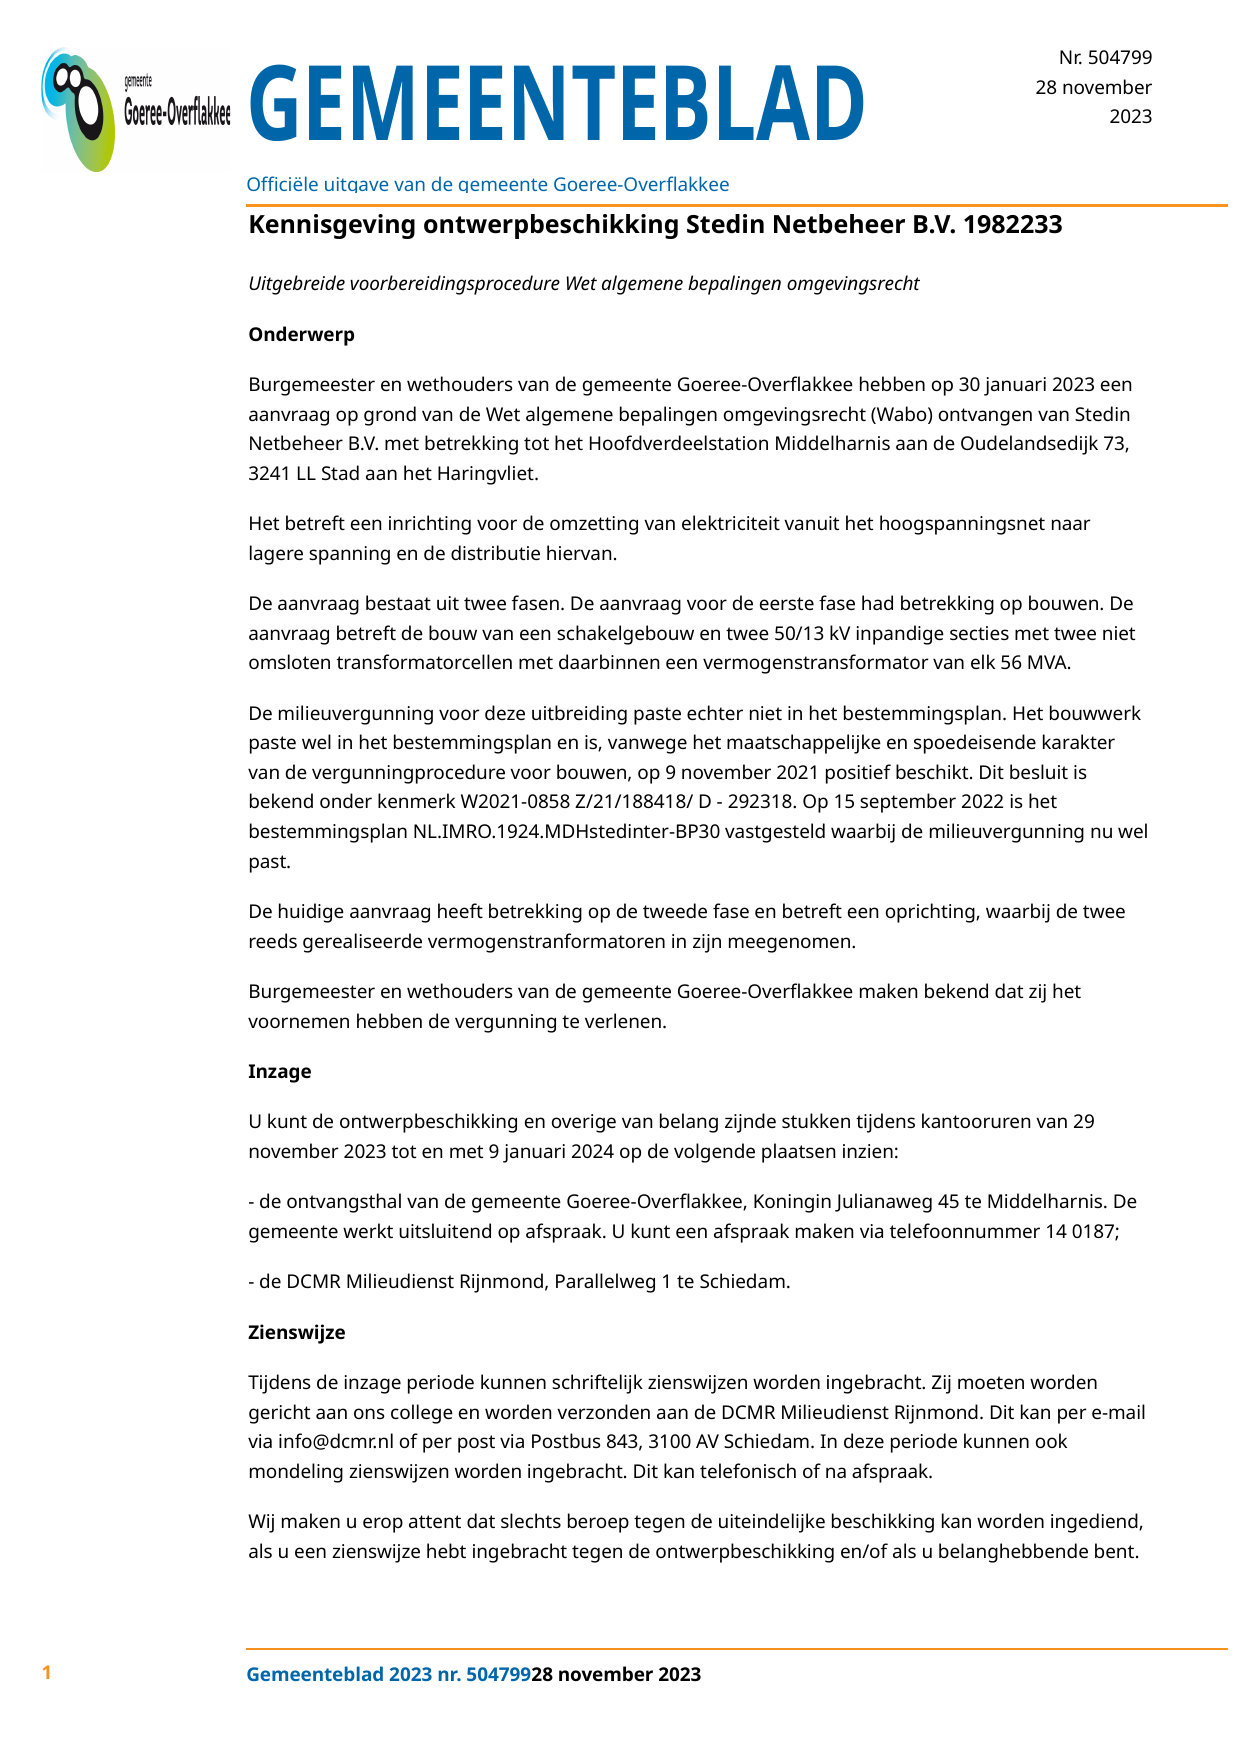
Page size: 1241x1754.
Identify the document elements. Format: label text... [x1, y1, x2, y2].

text - de ontvangsthal van de gemeente Goeree-Overflakkee, Koningin Julianaweg 45 te Middelharnis. De gemeente werkt uitsluitend op afspraak. U kunt een afspraak maken via telefoonnummer 14 0187; [248, 1189, 1152, 1244]
text Inzage [248, 1058, 1152, 1084]
text U kunt de ontwerpbeschikking en overige van belang zijnde stukken tijdens kantooruren van 29 november 2023 tot en met 9 januari 2024 op de volgende plaatsen inzien: [248, 1109, 1152, 1164]
text Wij maken u erop attent dat slechts beroep tegen de uiteindelijke beschikking kan worden ingediend, als u een zienswijze hebt ingebracht tegen de ontwerpbeschikking en/of als u belanghebbende bent. [248, 1509, 1152, 1564]
text Burgemeester en wethouders van de gemeente Goeree-Overflakkee hebben op 30 januari 2023 een aanvraag op grond van de Wet algemene bepalingen omgevingsrecht (Wabo) ontvangen van Stedin Netbeheer B.V. met betrekking tot het Hoofdverdeelstation Middelharnis aan de Oudelandsedijk 73, 3241 LL Stad aan het Haringvliet. [248, 371, 1152, 486]
text Burgemeester en wethouders van de gemeente Goeree-Overflakkee maken bekend dat zij het voornemen hebben de vergunning te verlenen. [248, 978, 1152, 1033]
text Kennisgeving ontwerpbeschikking Stedin Netbeheer B.V. 1982233 [248, 207, 1152, 241]
text De aanvraag bestaat uit twee fasen. De aanvraag voor de eerste fase had betrekking op bouwen. De aanvraag betreft de bouw van een schakelgebouw en twee 50/13 kV inpandige secties met twee niet omsloten transformatorcellen met daarbinnen een vermogenstransformator van elk 56 MVA. [248, 590, 1152, 675]
text - de DCMR Milieudienst Rijnmond, Parallelweg 1 te Schiedam. [248, 1269, 1152, 1294]
text Uitgebreide voorbereidingsprocedure Wet algemene bepalingen omgevingsrecht [248, 270, 1152, 296]
text De milieuvergunning voor deze uitbreiding paste echter niet in het bestemmingsplan. Het bouwwerk paste wel in het bestemmingsplan en is, vanwege het maatschappelijke en spoedeisende karakter van de vergunningprocedure voor bouwen, op 9 november 2021 positief beschikt. Dit besluit is bekend onder kenmerk W2021-0858 Z/21/188418/ D - 292318. Op 15 september 2022 is het bestemmingsplan NL.IMRO.1924.MDHstedinter-BP30 vastgesteld waarbij de milieuvergunning nu wel past. [248, 700, 1152, 873]
picture [41, 47, 231, 172]
text Tijdens de inzage periode kunnen schriftelijk zienswijzen worden ingebracht. Zij moeten worden gericht aan ons college en worden verzonden aan de DCMR Milieudienst Rijnmond. Dit kan per e-mail via info@dcmr.nl of per post via Postbus 843, 3100 AV Schiedam. In deze periode kunnen ook mondeling zienswijzen worden ingebracht. Dit kan telefonisch of na afspraak. [248, 1369, 1152, 1484]
text Onderwerp [248, 321, 1152, 346]
text Zienswijze [248, 1319, 1152, 1345]
text De huidige aanvraag heeft betrekking op de tweede fase en betreft een oprichting, waarbij de twee reeds gerealiseerde vermogenstranformatoren in zijn meegenomen. [248, 898, 1152, 953]
text Het betreft een inrichting voor de omzetting van elektriciteit vanuit het hoogspanningsnet naar lagere spanning en de distributie hiervan. [248, 510, 1152, 566]
